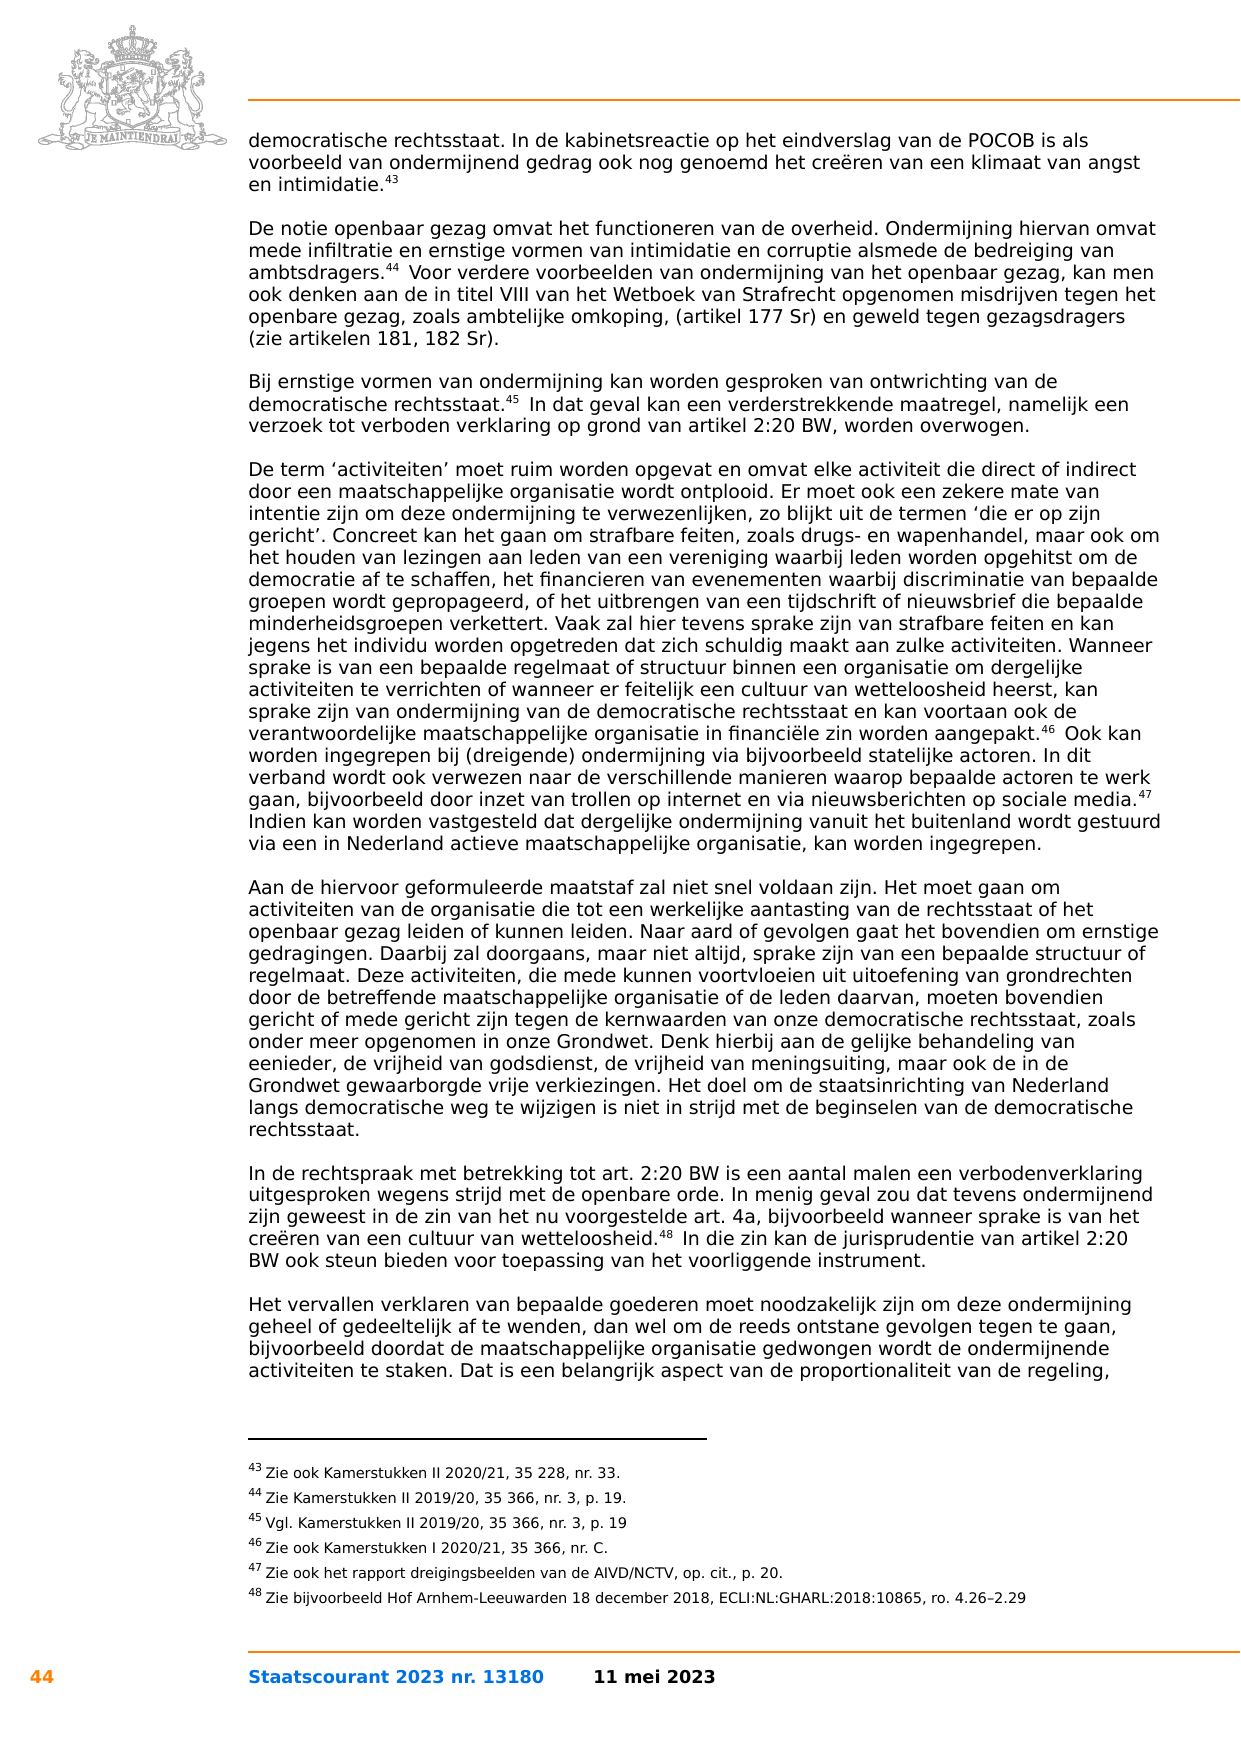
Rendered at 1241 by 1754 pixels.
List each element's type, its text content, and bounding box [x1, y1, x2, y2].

text Zie ook Kamerstukken II 2020/21, 35 228, nr. 33. [248, 1461, 1163, 1483]
text De term ‘activiteiten’ moet ruim worden opgevat en omvat elke activiteit die direct of indirect door een maatschappelijke organisatie wordt ontplooid. Er moet ook een zekere mate van intentie zijn om deze ondermijning te verwezenlijken, zo blijkt uit de termen ‘die er op zijn gericht’. Concreet kan het gaan om strafbare feiten, zoals drugs- en wapenhandel, maar ook om het houden van lezingen aan leden van een vereniging waarbij leden worden opgehitst om de democratie af te schaffen, het financieren van evenementen waarbij discriminatie van bepaalde groepen wordt gepropageerd, of het uitbrengen van een tijdschrift of nieuwsbrief die bepaalde minderheidsgroepen verkettert. Vaak zal hier tevens sprake zijn van strafbare feiten en kan jegens het individu worden opgetreden dat zich schuldig maakt aan zulke activiteiten. Wanneer sprake is van een bepaalde regelmaat of structuur binnen een organisatie om dergelijke activiteiten te verrichten of wanneer er feitelijk een cultuur van wetteloosheid heerst, kan sprake zijn van ondermijning van de democratische rechtsstaat en kan voortaan ook de verantwoordelijke maatschappelijke organisatie in financiële zin worden aangepakt. Ook kan worden ingegrepen bij (dreigende) ondermijning via bijvoorbeeld statelijke actoren. In dit verband wordt ook verwezen naar de verschillende manieren waarop bepaalde actoren te werk gaan, bijvoorbeeld door inzet van trollen op internet en via nieuwsberichten op sociale media. Indien kan worden vastgesteld dat dergelijke ondermijning vanuit het buitenland wordt gestuurd via een in Nederland actieve maatschappelijke organisatie, kan worden ingegrepen. [248, 459, 1163, 855]
text Vgl. Kamerstukken II 2019/20, 35 366, nr. 3, p. 19 [248, 1511, 1163, 1533]
text Aan de hiervoor geformuleerde maatstaf zal niet snel voldaan zijn. Het moet gaan om activiteiten van de organisatie die tot een werkelijke aantasting van de rechtsstaat of het openbaar gezag leiden of kunnen leiden. Naar aard of gevolgen gaat het bovendien om ernstige gedragingen. Daarbij zal doorgaans, maar niet altijd, sprake zijn van een bepaalde structuur of regelmaat. Deze activiteiten, die mede kunnen voortvloeien uit uitoefening van grondrechten door de betreffende maatschappelijke organisatie of de leden daarvan, moeten bovendien gericht of mede gericht zijn tegen de kernwaarden van onze democratische rechtsstaat, zoals onder meer opgenomen in onze Grondwet. Denk hierbij aan de gelijke behandeling van eenieder, de vrijheid van godsdienst, de vrijheid van meningsuiting, maar ook de in de Grondwet gewaarborgde vrije verkiezingen. Het doel om de staatsinrichting van Nederland langs democratische weg te wijzigen is niet in strijd met de beginselen van de democratische rechtsstaat. [248, 877, 1163, 1141]
text Bij ernstige vormen van ondermijning kan worden gesproken van ontwrichting van de democratische rechtsstaat. In dat geval kan een verderstrekkende maatregel, namelijk een verzoek tot verboden verklaring op grond van artikel 2:20 BW, worden overwogen. [248, 371, 1163, 437]
text De notie openbaar gezag omvat het functioneren van de overheid. Ondermijning hiervan omvat mede infiltratie en ernstige vormen van intimidatie en corruptie alsmede de bedreiging van ambtsdragers. Voor verdere voorbeelden van ondermijning van het openbaar gezag, kan men ook denken aan de in titel VIII van het Wetboek van Strafrecht opgenomen misdrijven tegen het openbare gezag, zoals ambtelijke omkoping, (artikel 177 Sr) en geweld tegen gezagsdragers (zie artikelen 181, 182 Sr). [248, 218, 1163, 349]
text democratische rechtsstaat. In de kabinetsreactie op het eindverslag van de POCOB is als voorbeeld van ondermijnend gedrag ook nog genoemd het creëren van een klimaat van angst en intimidatie. [248, 130, 1163, 196]
picture [38, 25, 227, 150]
text Zie ook het rapport dreigingsbeelden van de AIVD/NCTV, op. cit., p. 20. [248, 1561, 1163, 1583]
text Zie bijvoorbeeld Hof Arnhem-Leeuwarden 18 december 2018, ECLI:NL:GHARL:2018:10865, ro. 4.26–2.29 [248, 1586, 1163, 1608]
text Zie ook Kamerstukken I 2020/21, 35 366, nr. C. [248, 1536, 1163, 1558]
text Zie Kamerstukken II 2019/20, 35 366, nr. 3, p. 19. [248, 1486, 1163, 1508]
text In de rechtspraak met betrekking tot art. 2:20 BW is een aantal malen een verbodenverklaring uitgesproken wegens strijd met de openbare orde. In menig geval zou dat tevens ondermijnend zijn geweest in de zin van het nu voorgestelde art. 4a, bijvoorbeeld wanneer sprake is van het creëren van een cultuur van wetteloosheid. In die zin kan de jurisprudentie van artikel 2:20 BW ook steun bieden voor toepassing van het voorliggende instrument. [248, 1162, 1163, 1272]
text Het vervallen verklaren van bepaalde goederen moet noodzakelijk zijn om deze ondermijning geheel of gedeeltelijk af te wenden, dan wel om de reeds ontstane gevolgen tegen te gaan, bijvoorbeeld doordat de maatschappelijke organisatie gedwongen wordt de ondermijnende activiteiten te staken. Dat is een belangrijk aspect van de proportionaliteit van de regeling, [248, 1294, 1163, 1382]
